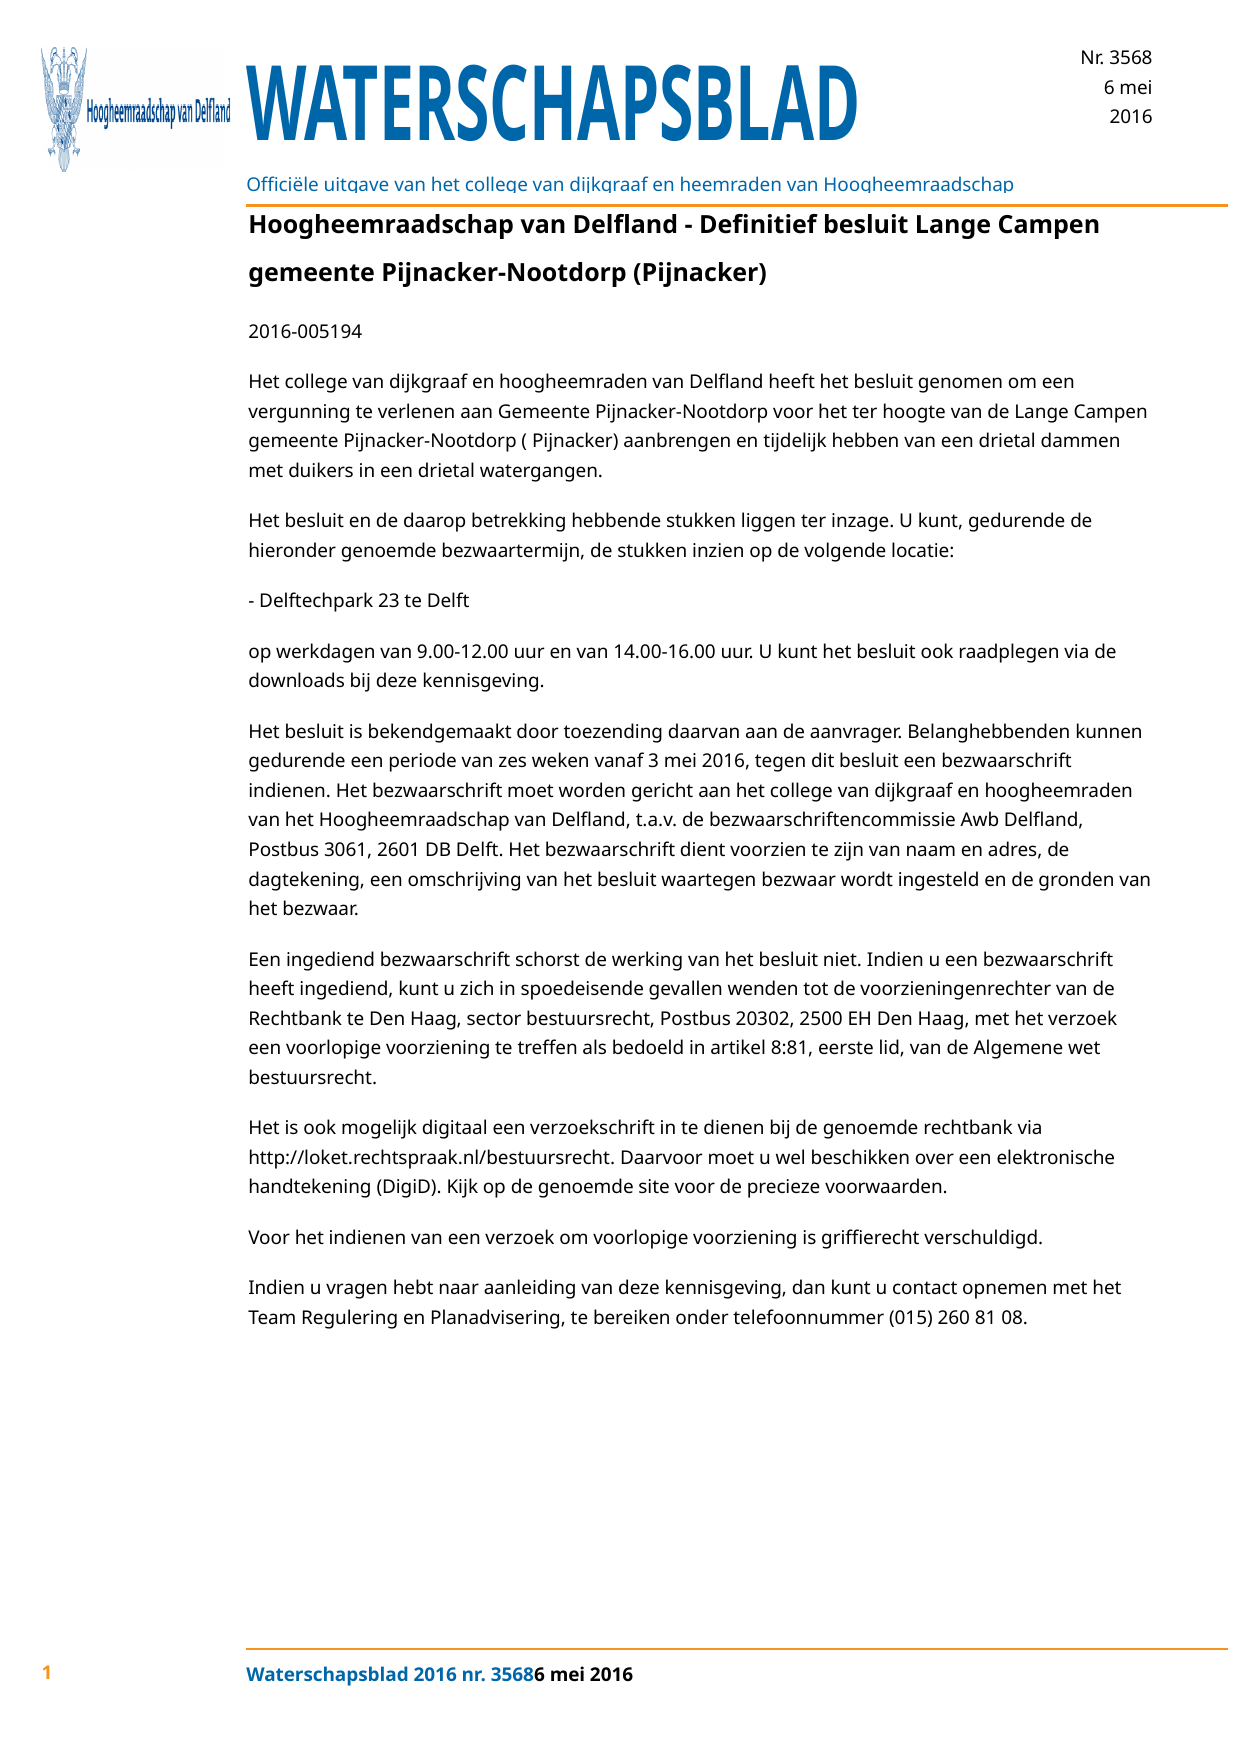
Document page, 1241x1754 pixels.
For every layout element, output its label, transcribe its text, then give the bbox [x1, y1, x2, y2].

text Het college van dijkgraaf en hoogheemraden van Delfland heeft het besluit genomen om een vergunning te verlenen aan Gemeente Pijnacker-Nootdorp voor het ter hoogte van de Lange Campen gemeente Pijnacker-Nootdorp ( Pijnacker) aanbrengen en tijdelijk hebben van een drietal dammen met duikers in een drietal watergangen. [248, 368, 1152, 483]
text op werkdagen van 9.00-12.00 uur en van 14.00-16.00 uur. U kunt het besluit ook raadplegen via de downloads bij deze kennisgeving. [248, 638, 1152, 693]
text 2016-005194 [248, 318, 1152, 344]
text Het besluit is bekendgemaakt door toezending daarvan aan de aanvrager. Belanghebbenden kunnen gedurende een periode van zes weken vanaf 3 mei 2016, tegen dit besluit een bezwaarschrift indienen. Het bezwaarschrift moet worden gericht aan het college van dijkgraaf en hoogheemraden van het Hoogheemraadschap van Delfland, t.a.v. de bezwaarschriftencommissie Awb Delfland, Postbus 3061, 2601 DB Delft. Het bezwaarschrift dient voorzien te zijn van naam en adres, de dagtekening, een omschrijving van het besluit waartegen bezwaar wordt ingesteld en de gronden van het bezwaar. [248, 718, 1152, 921]
picture [41, 47, 231, 172]
text Voor het indienen van een verzoek om voorlopige voorziening is griffierecht verschuldigd. [248, 1224, 1152, 1250]
text Het besluit en de daarop betrekking hebbende stukken liggen ter inzage. U kunt, gedurende de hieronder genoemde bezwaartermijn, de stukken inzien op de volgende locatie: [248, 507, 1152, 563]
text Het is ook mogelijk digitaal een verzoekschrift in te dienen bij de genoemde rechtbank via http://loket.rechtspraak.nl/bestuursrecht. Daarvoor moet u wel beschikken over een elektronische handtekening (DigiD). Kijk op de genoemde site voor de precieze voorwaarden. [248, 1114, 1152, 1199]
text Een ingediend bezwaarschrift schorst de werking van het besluit niet. Indien u een bezwaarschrift heeft ingediend, kunt u zich in spoedeisende gevallen wenden tot de voorzieningenrechter van de Rechtbank te Den Haag, sector bestuursrecht, Postbus 20302, 2500 EH Den Haag, met het verzoek een voorlopige voorziening te treffen als bedoeld in artikel 8:81, eerste lid, van de Algemene wet bestuursrecht. [248, 946, 1152, 1090]
text - Delftechpark 23 te Delft [248, 587, 1152, 613]
text Indien u vragen hebt naar aanleiding van deze kennisgeving, dan kunt u contact opnemen met het Team Regulering en Planadvisering, te bereiken onder telefoonnummer (015) 260 81 08. [248, 1274, 1152, 1330]
text Hoogheemraadschap van Delfland - Definitief besluit Lange Campen gemeente Pijnacker-Nootdorp (Pijnacker) [248, 207, 1152, 288]
